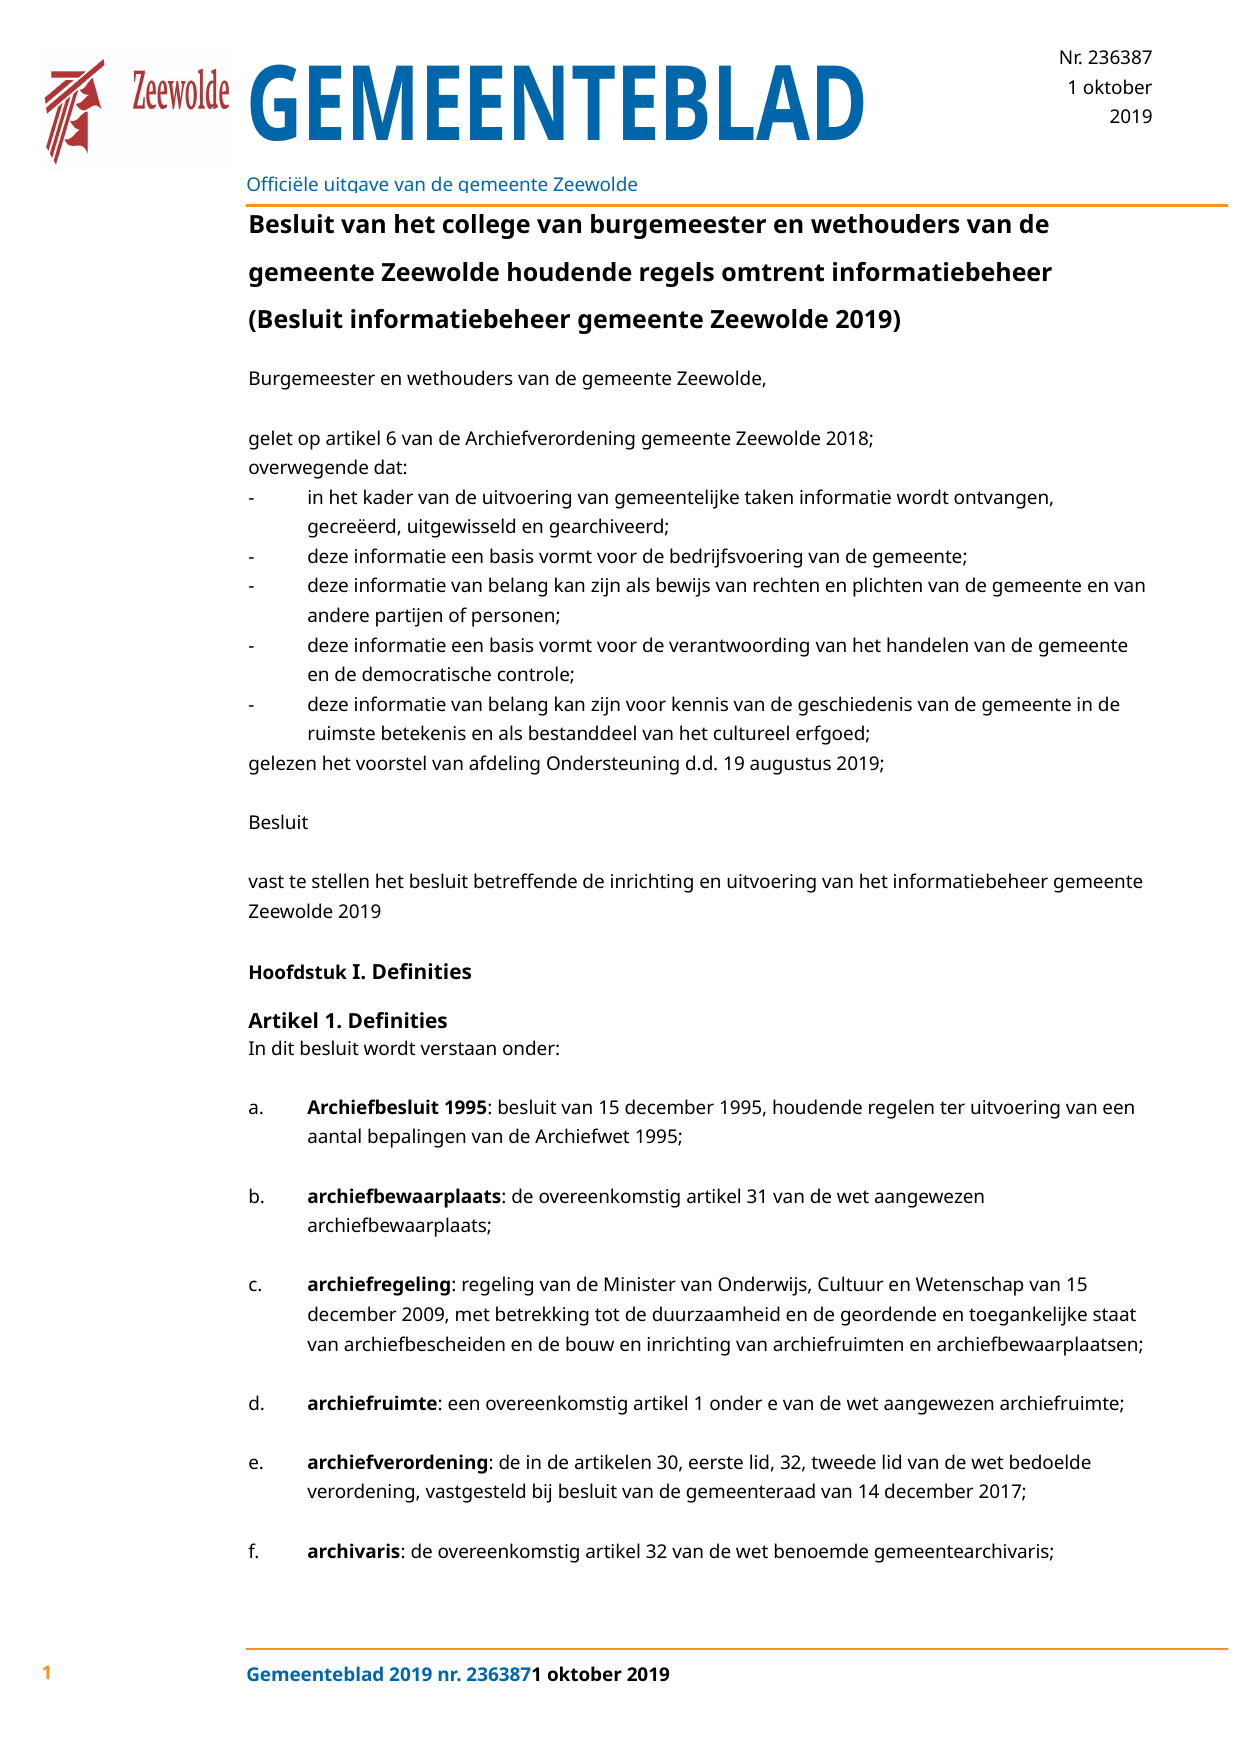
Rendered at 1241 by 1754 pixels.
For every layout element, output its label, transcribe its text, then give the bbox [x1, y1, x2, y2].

list archiefverordening: de in de artikelen 30, eerste lid, 32, tweede lid van de wet bedoelde verordening, vastgesteld bij besluit van de gemeenteraad van 14 december 2017; [248, 1449, 1152, 1504]
list deze informatie van belang kan zijn voor kennis van de geschiedenis van de gemeente in de ruimste betekenis en als bestanddeel van het cultureel erfgoed; [248, 691, 1152, 746]
text gelezen het voorstel van afdeling Ondersteuning d.d. 19 augustus 2019; [248, 750, 1152, 776]
list archiefbewaarplaats: de overeenkomstig artikel 31 van de wet aangewezen archiefbewaarplaats; [248, 1183, 1152, 1238]
text Burgemeester en wethouders van de gemeente Zeewolde, [248, 366, 1152, 391]
text Artikel 1. Definities [248, 1006, 1152, 1035]
list deze informatie een basis vormt voor de verantwoording van het handelen van de gemeente en de democratische controle; [248, 632, 1152, 687]
text In dit besluit wordt verstaan onder: [248, 1035, 1152, 1061]
list archiefruimte: een overeenkomstig artikel 1 onder e van de wet aangewezen archiefruimte; [248, 1390, 1152, 1416]
text gelet op artikel 6 van de Archiefverordening gemeente Zeewolde 2018; [248, 425, 1152, 450]
text Besluit [248, 809, 1152, 835]
list archivaris: de overeenkomstig artikel 32 van de wet benoemde gemeentearchivaris; [248, 1538, 1152, 1563]
text Hoofdstuk I. Definities [248, 957, 1152, 986]
list Archiefbesluit 1995: besluit van 15 december 1995, houdende regelen ter uitvoering van een aantal bepalingen van de Archiefwet 1995; [248, 1094, 1152, 1149]
text vast te stellen het besluit betreffende de inrichting en uitvoering van het informatiebeheer gemeente Zeewolde 2019 [248, 868, 1152, 924]
list deze informatie een basis vormt voor de bedrijfsvoering van de gemeente; [248, 543, 1152, 569]
text overwegende dat: [248, 454, 1152, 480]
list archiefregeling: regeling van de Minister van Onderwijs, Cultuur en Wetenschap van 15 december 2009, met betrekking tot de duurzaamheid en de geordende en toegankelijke staat van archiefbescheiden en de bouw en inrichting van archiefruimten en archiefbewaarplaatsen; [248, 1272, 1152, 1356]
picture [41, 47, 231, 172]
list deze informatie van belang kan zijn als bewijs van rechten en plichten van de gemeente en van andere partijen of personen; [248, 573, 1152, 628]
text Besluit van het college van burgemeester en wethouders van de gemeente Zeewolde houdende regels omtrent informatiebeheer (Besluit informatiebeheer gemeente Zeewolde 2019) [248, 207, 1152, 336]
list in het kader van de uitvoering van gemeentelijke taken informatie wordt ontvangen, gecreëerd, uitgewisseld en gearchiveerd; [248, 484, 1152, 539]
